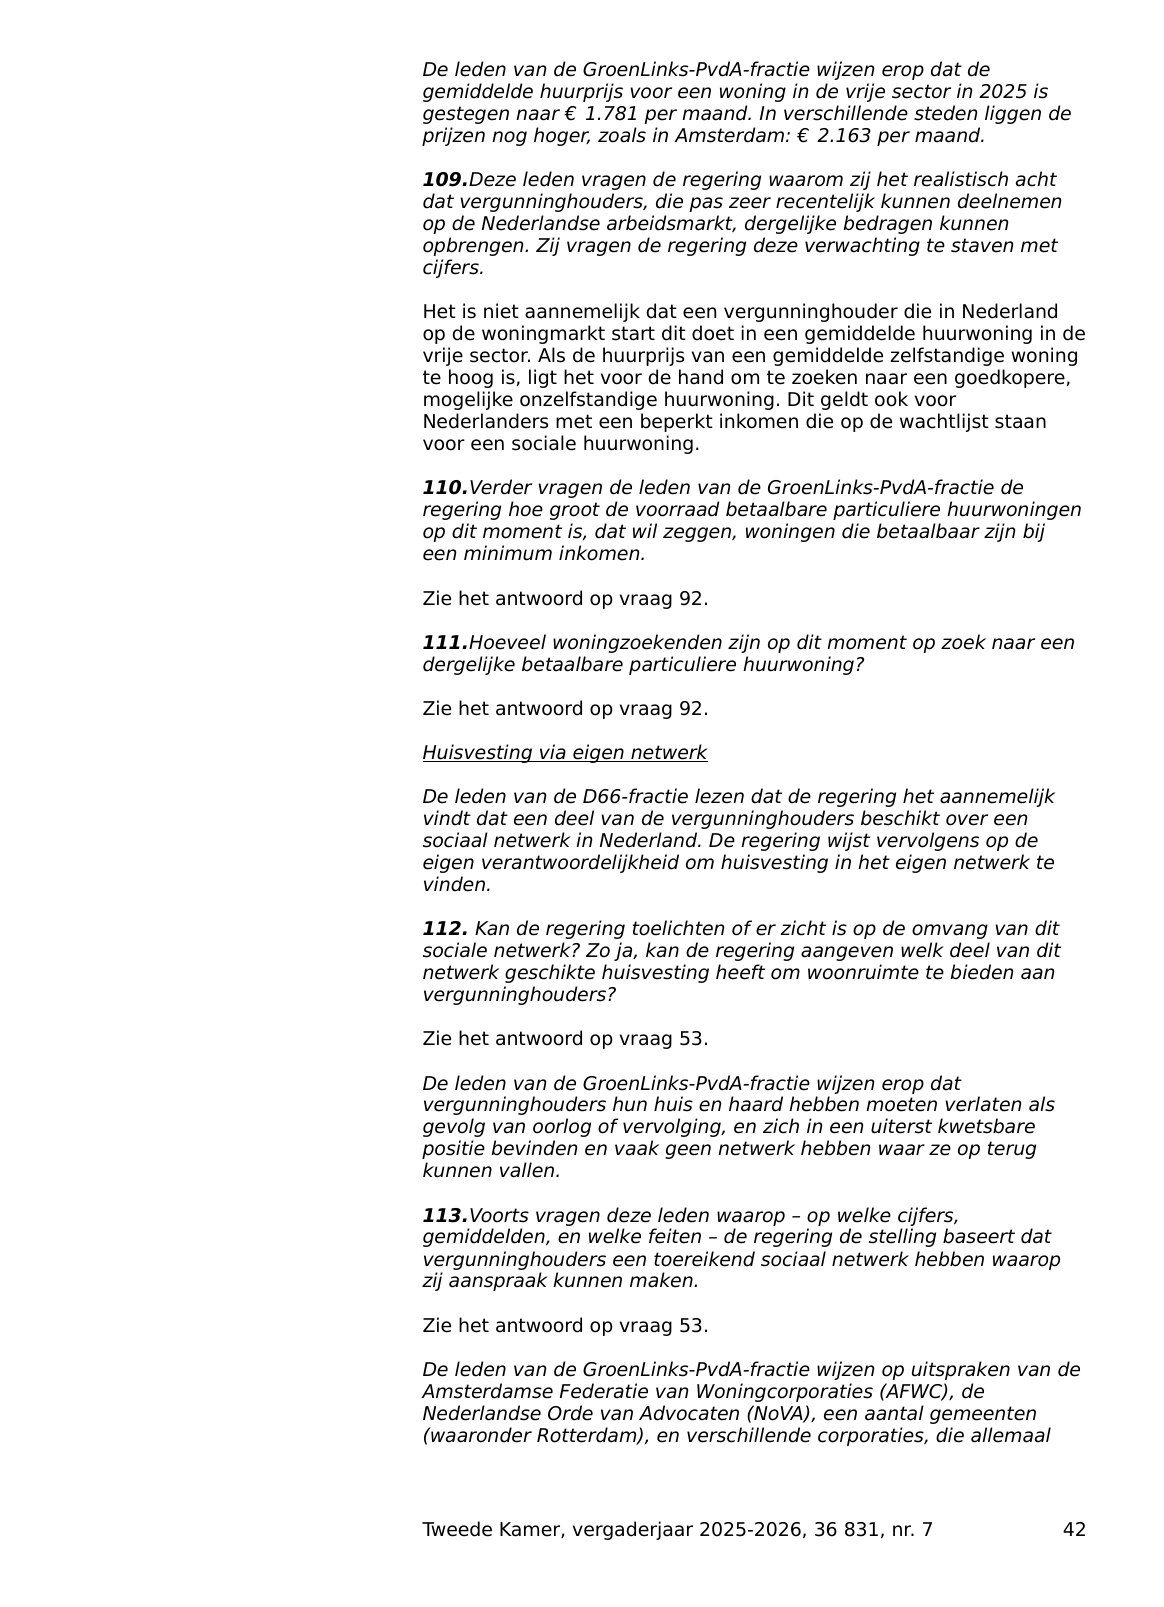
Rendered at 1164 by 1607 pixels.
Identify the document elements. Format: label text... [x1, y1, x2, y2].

text Zie het antwoord op vraag 53. [422, 1028, 1087, 1050]
text 110.Verder vragen de leden van de GroenLinks-PvdA-fractie de regering hoe groot de voorraad betaalbare particuliere huurwoningen op dit moment is, dat wil zeggen, woningen die betaalbaar zijn bij een minimum inkomen. [422, 477, 1087, 565]
text Zie het antwoord op vraag 53. [422, 1314, 1087, 1337]
text 111.Hoeveel woningzoekenden zijn op dit moment op zoek naar een dergelijke betaalbare particuliere huurwoning? [422, 632, 1087, 676]
text De leden van de GroenLinks-PvdA-fractie wijzen erop dat de gemiddelde huurprijs voor een woning in de vrije sector in 2025 is gestegen naar € 1.781 per maand. In verschillende steden liggen de prijzen nog hoger, zoals in Amsterdam: € 2.163 per maand. [422, 59, 1087, 147]
text De leden van de D66-fractie lezen dat de regering het aannemelijk vindt dat een deel van de vergunninghouders beschikt over een sociaal netwerk in Nederland. De regering wijst vervolgens op de eigen verantwoordelijkheid om huisvesting in het eigen netwerk te vinden. [422, 786, 1087, 896]
text Zie het antwoord op vraag 92. [422, 698, 1087, 720]
text 112. Kan de regering toelichten of er zicht is op de omvang van dit sociale netwerk? Zo ja, kan de regering aangeven welk deel van dit netwerk geschikte huisvesting heeft om woonruimte te bieden aan vergunninghouders? [422, 918, 1087, 1006]
text De leden van de GroenLinks-PvdA-fractie wijzen op uitspraken van de Amsterdamse Federatie van Woningcorporaties (AFWC), de Nederlandse Orde van Advocaten (NoVA), een aantal gemeenten (waaronder Rotterdam), en verschillende corporaties, die allemaal [422, 1359, 1087, 1447]
text De leden van de GroenLinks-PvdA-fractie wijzen erop dat vergunninghouders hun huis en haard hebben moeten verlaten als gevolg van oorlog of vervolging, en zich in een uiterst kwetsbare positie bevinden en vaak geen netwerk hebben waar ze op terug kunnen vallen. [422, 1072, 1087, 1182]
subtitle Huisvesting via eigen netwerk [422, 742, 1087, 764]
text Het is niet aannemelijk dat een vergunninghouder die in Nederland op de woningmarkt start dit doet in een gemiddelde huurwoning in de vrije sector. Als de huurprijs van een gemiddelde zelfstandige woning te hoog is, ligt het voor de hand om te zoeken naar een goedkopere, mogelijke onzelfstandige huurwoning. Dit geldt ook voor Nederlanders met een beperkt inkomen die op de wachtlijst staan voor een sociale huurwoning. [422, 301, 1087, 455]
text Zie het antwoord op vraag 92. [422, 587, 1087, 609]
text 109.Deze leden vragen de regering waarom zij het realistisch acht dat vergunninghouders, die pas zeer recentelijk kunnen deelnemen op de Nederlandse arbeidsmarkt, dergelijke bedragen kunnen opbrengen. Zij vragen de regering deze verwachting te staven met cijfers. [422, 169, 1087, 279]
text 113.Voorts vragen deze leden waarop – op welke cijfers, gemiddelden, en welke feiten – de regering de stelling baseert dat vergunninghouders een toereikend sociaal netwerk hebben waarop zij aanspraak kunnen maken. [422, 1204, 1087, 1292]
